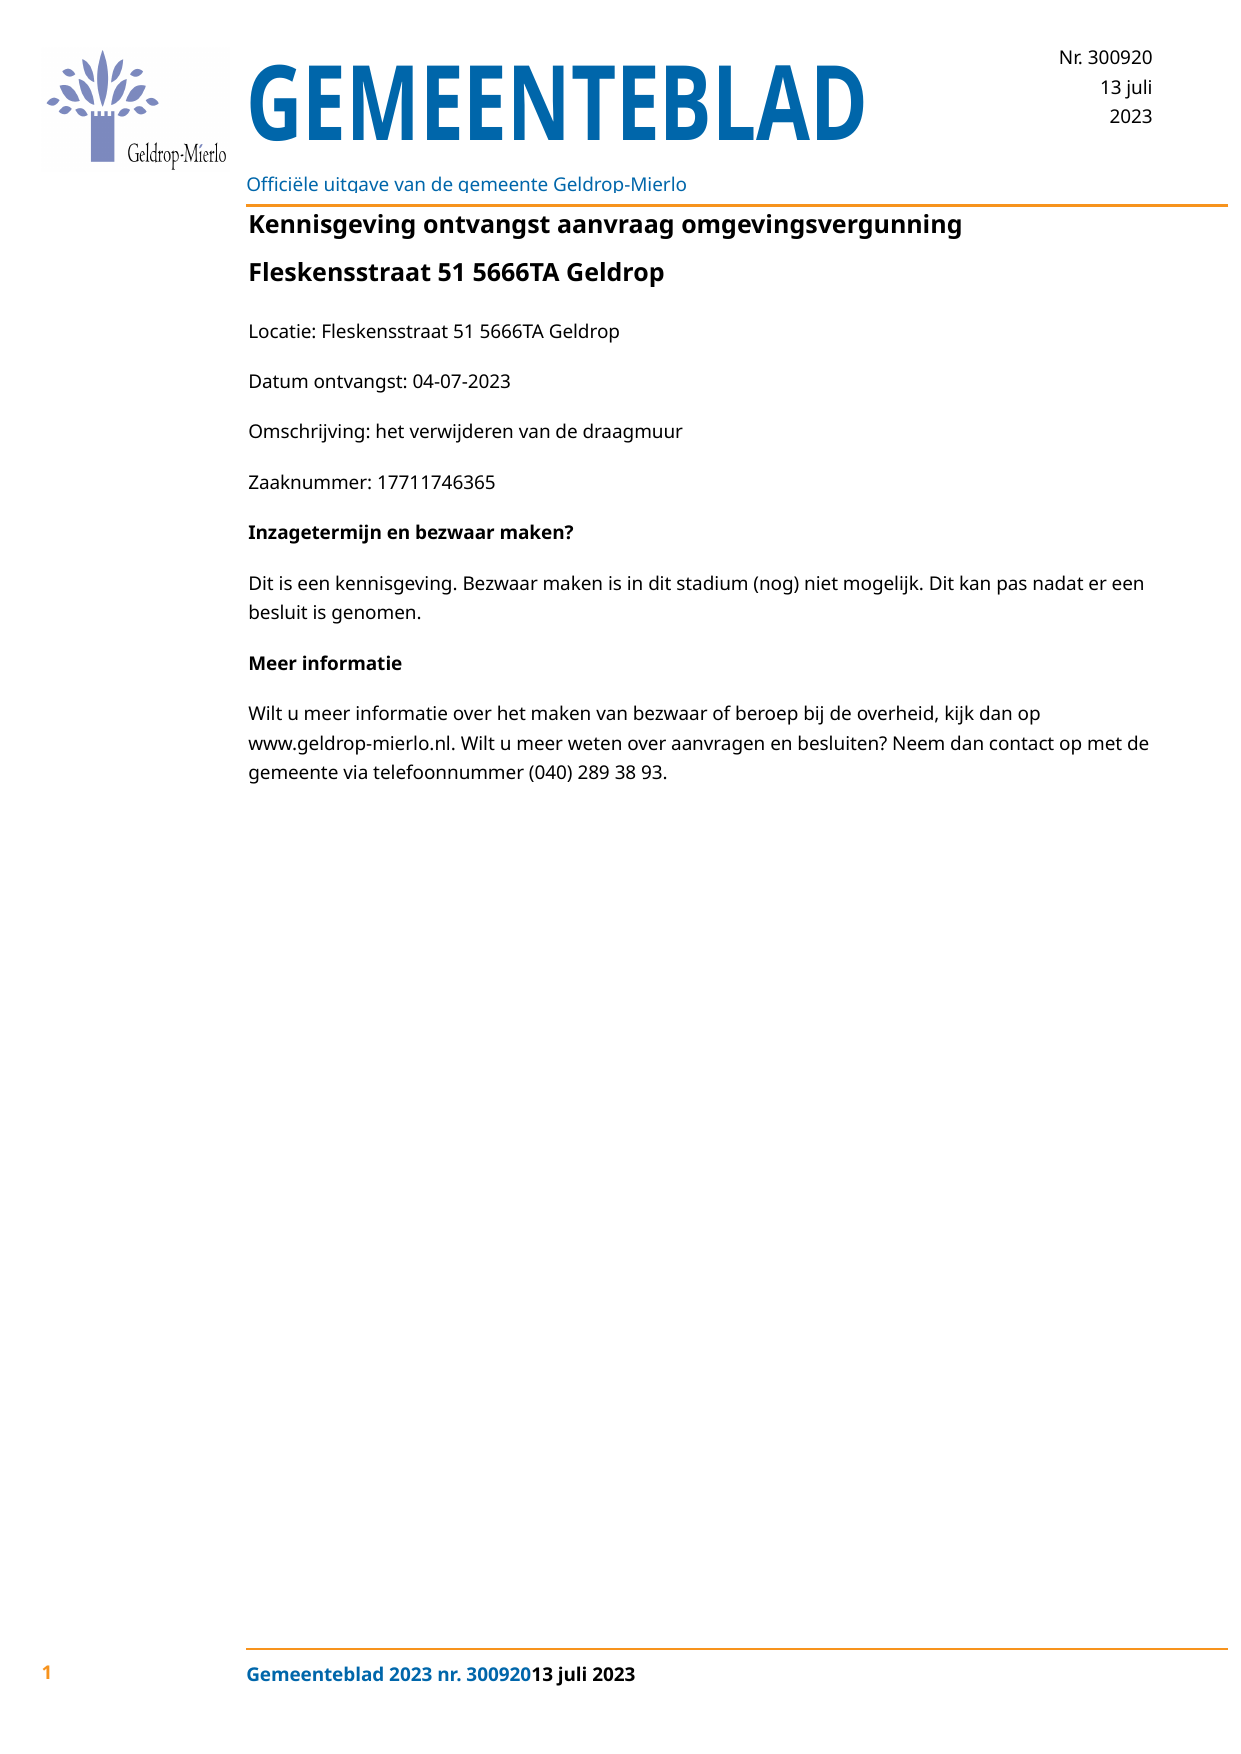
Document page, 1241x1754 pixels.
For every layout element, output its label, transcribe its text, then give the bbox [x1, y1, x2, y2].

text Meer informatie [248, 650, 1152, 676]
text Omschrijving: het verwijderen van de draagmuur [248, 419, 1152, 444]
text Kennisgeving ontvangst aanvraag omgevingsvergunning Fleskensstraat 51 5666TA Geldrop [248, 207, 1152, 288]
text Wilt u meer informatie over het maken van bezwaar of beroep bij de overheid, kijk dan op www.geldrop-mierlo.nl. Wilt u meer weten over aanvragen en besluiten? Neem dan contact op met de gemeente via telefoonnummer (040) 289 38 93. [248, 700, 1152, 785]
text Datum ontvangst: 04-07-2023 [248, 368, 1152, 394]
text Zaaknummer: 17711746365 [248, 469, 1152, 495]
text Dit is een kennisgeving. Bezwaar maken is in dit stadium (nog) niet mogelijk. Dit kan pas nadat er een besluit is genomen. [248, 570, 1152, 625]
picture [41, 47, 231, 172]
text Inzagetermijn en bezwaar maken? [248, 519, 1152, 545]
text Locatie: Fleskensstraat 51 5666TA Geldrop [248, 318, 1152, 344]
